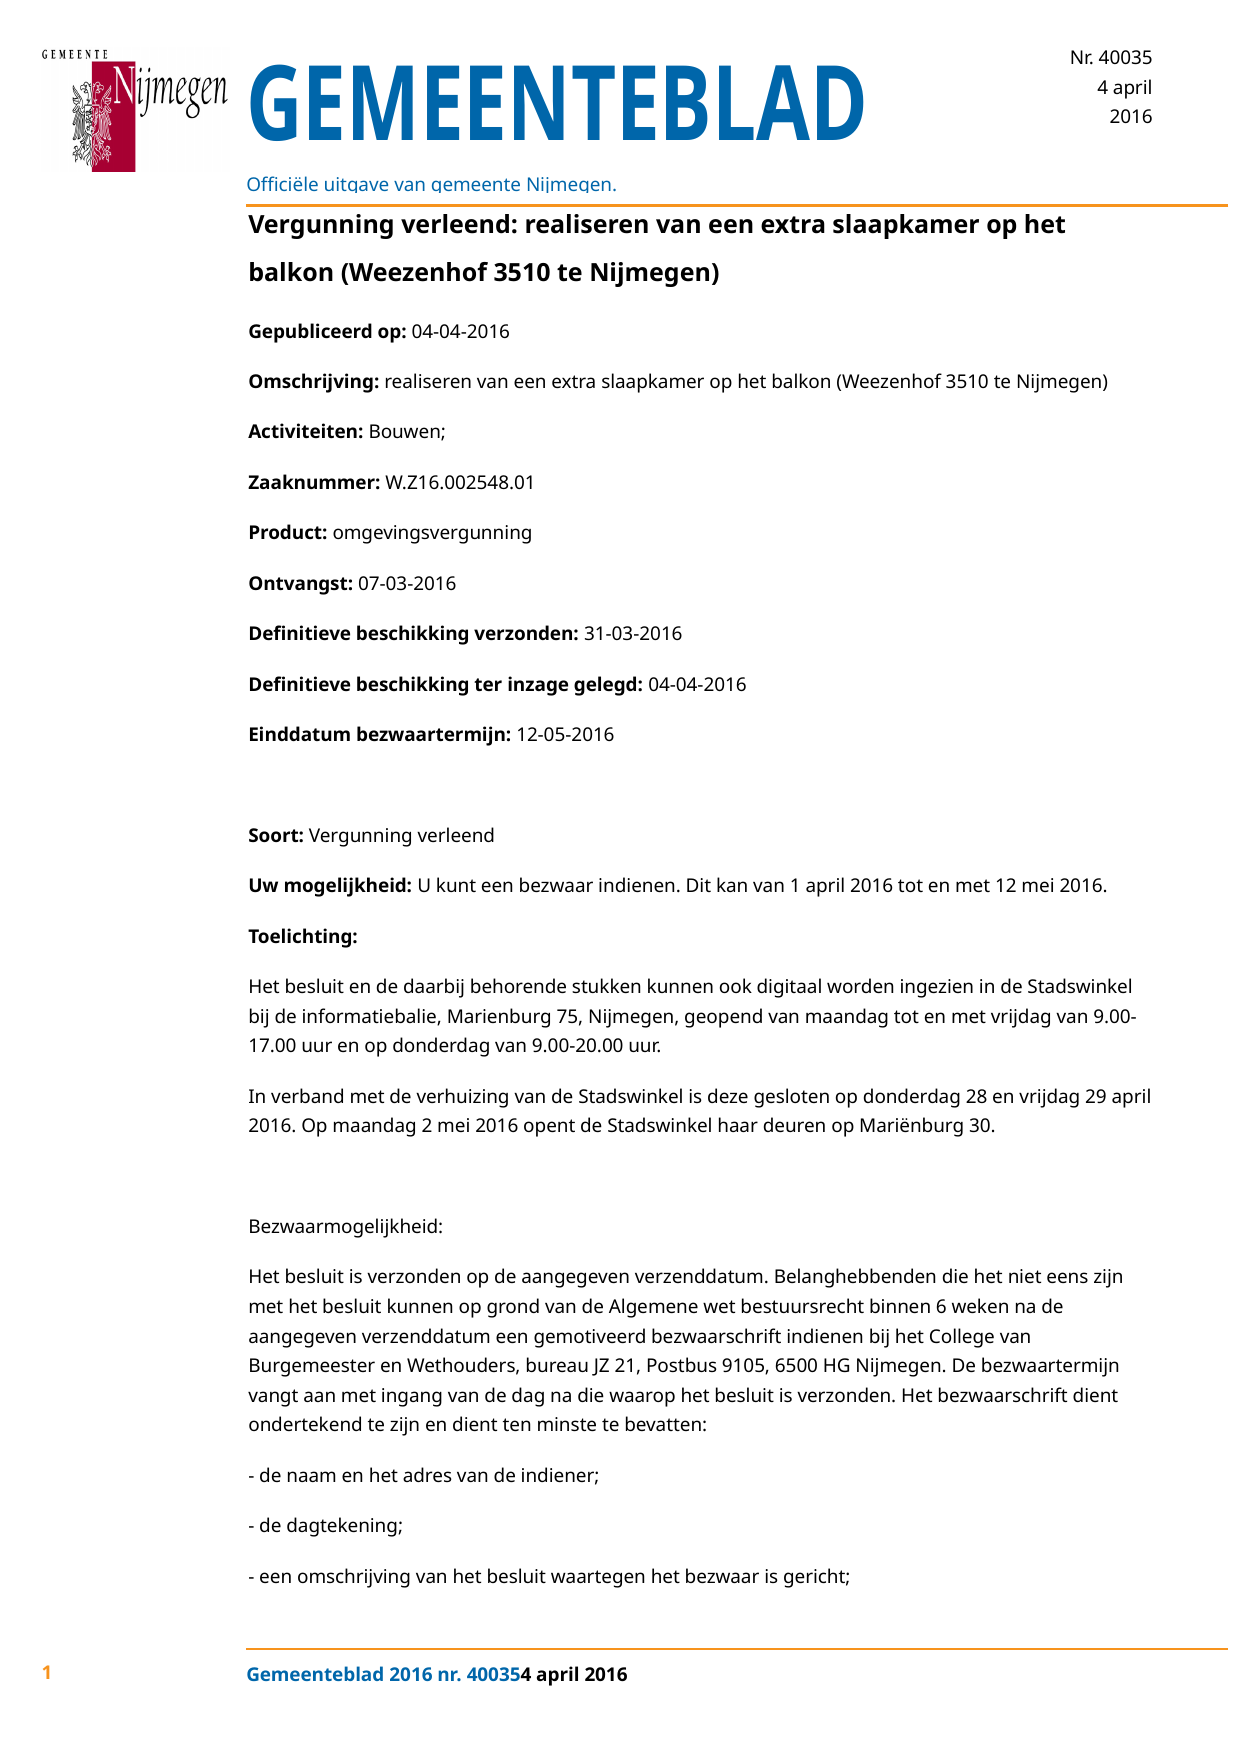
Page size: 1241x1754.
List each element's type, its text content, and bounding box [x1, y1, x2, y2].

text Zaaknummer: W.Z16.002548.01 [248, 469, 1152, 495]
text - de dagtekening; [248, 1512, 1152, 1538]
text Toelichting: [248, 923, 1152, 949]
picture [41, 47, 231, 172]
text Omschrijving: realiseren van een extra slaapkamer op het balkon (Weezenhof 3510 te Nijmegen) [248, 368, 1152, 394]
text In verband met de verhuizing van de Stadswinkel is deze gesloten op donderdag 28 en vrijdag 29 april 2016. Op maandag 2 mei 2016 opent de Stadswinkel haar deuren op Mariënburg 30. [248, 1083, 1152, 1138]
text Het besluit is verzonden op de aangegeven verzenddatum. Belanghebbenden die het niet eens zijn met het besluit kunnen op grond van de Algemene wet bestuursrecht binnen 6 weken na de aangegeven verzenddatum een gemotiveerd bezwaarschrift indienen bij het College van Burgemeester en Wethouders, bureau JZ 21, Postbus 9105, 6500 HG Nijmegen. De bezwaartermijn vangt aan met ingang van de dag na die waarop het besluit is verzonden. Het bezwaarschrift dient ondertekend te zijn en dient ten minste te bevatten: [248, 1264, 1152, 1437]
text Definitieve beschikking verzonden: 31-03-2016 [248, 620, 1152, 646]
text - de naam en het adres van de indiener; [248, 1462, 1152, 1488]
text Ontvangst: 07-03-2016 [248, 570, 1152, 596]
text Bezwaarmogelijkheid: [248, 1213, 1152, 1239]
text Gepubliceerd op: 04-04-2016 [248, 318, 1152, 344]
text Einddatum bezwaartermijn: 12-05-2016 [248, 721, 1152, 747]
text Product: omgevingsvergunning [248, 519, 1152, 545]
text Definitieve beschikking ter inzage gelegd: 04-04-2016 [248, 671, 1152, 697]
text Het besluit en de daarbij behorende stukken kunnen ook digitaal worden ingezien in de Stadswinkel bij de informatiebalie, Marienburg 75, Nijmegen, geopend van maandag tot en met vrijdag van 9.00-17.00 uur en op donderdag van 9.00-20.00 uur. [248, 973, 1152, 1058]
text Soort: Vergunning verleend [248, 822, 1152, 848]
text Activiteiten: Bouwen; [248, 419, 1152, 444]
text Uw mogelijkheid: U kunt een bezwaar indienen. Dit kan van 1 april 2016 tot en met 12 mei 2016. [248, 872, 1152, 898]
text - een omschrijving van het besluit waartegen het bezwaar is gericht; [248, 1563, 1152, 1589]
text Vergunning verleend: realiseren van een extra slaapkamer op het balkon (Weezenhof 3510 te Nijmegen) [248, 207, 1152, 288]
